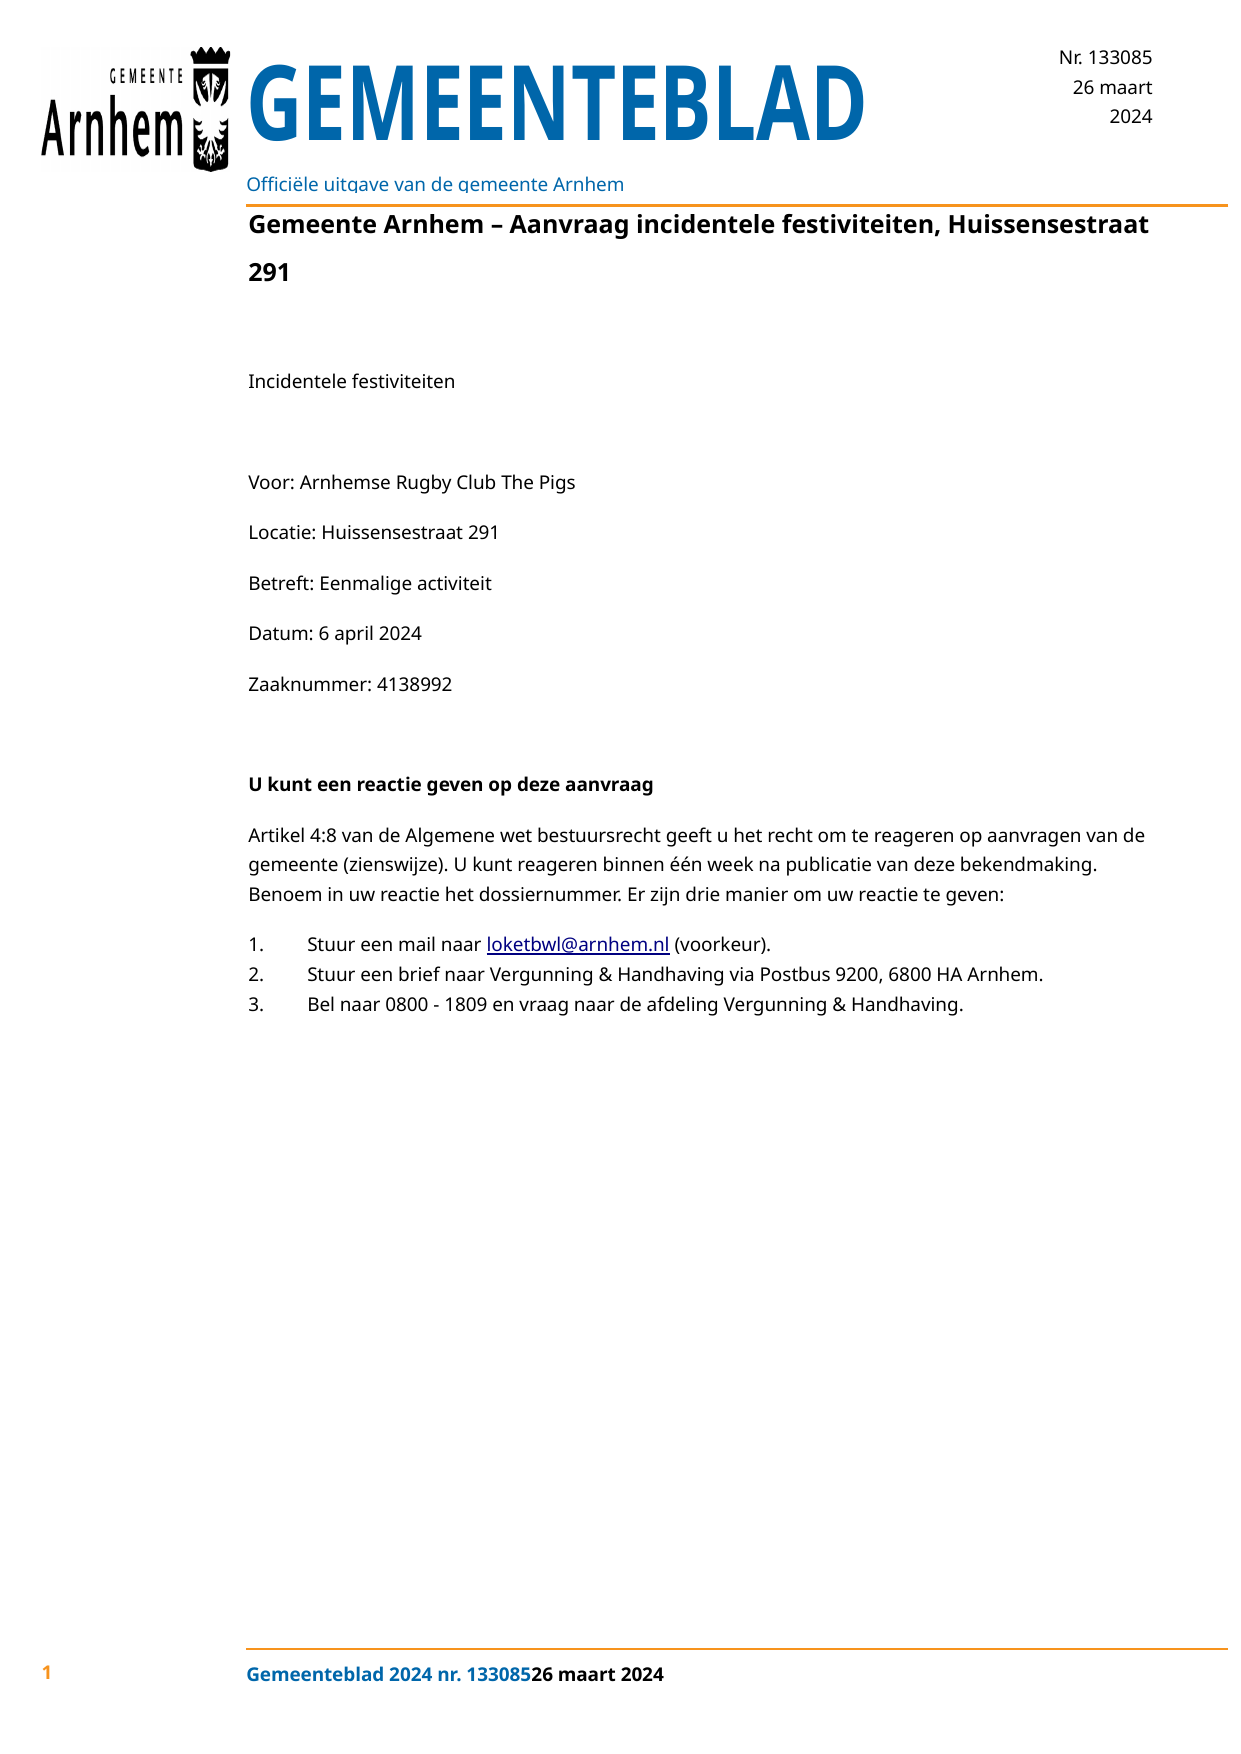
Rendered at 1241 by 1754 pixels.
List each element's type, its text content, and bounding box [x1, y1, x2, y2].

list Stuur een brief naar Vergunning & Handhaving via Postbus 9200, 6800 HA Arnhem. [248, 961, 1152, 987]
list Bel naar 0800 - 1809 en vraag naar de afdeling Vergunning & Handhaving. [248, 991, 1152, 1017]
list Stuur een mail naar loketbwl@arnhem.nl (voorkeur). [248, 932, 1152, 957]
text Datum: 6 april 2024 [248, 620, 1152, 646]
text Zaaknummer: 4138992 [248, 671, 1152, 697]
text Gemeente Arnhem – Aanvraag incidentele festiviteiten, Huissensestraat 291 [248, 207, 1152, 288]
text U kunt een reactie geven op deze aanvraag [248, 772, 1152, 797]
text Voor: Arnhemse Rugby Club The Pigs [248, 469, 1152, 495]
text Locatie: Huissensestraat 291 [248, 519, 1152, 545]
text Betreft: Eenmalige activiteit [248, 570, 1152, 596]
text Incidentele festiviteiten [248, 368, 1152, 394]
picture [41, 47, 231, 172]
text Artikel 4:8 van de Algemene wet bestuursrecht geeft u het recht om te reageren op aanvragen van de gemeente (zienswijze). U kunt reageren binnen één week na publicatie van deze bekendmaking. Benoem in uw reactie het dossiernummer. Er zijn drie manier om uw reactie te geven: [248, 822, 1152, 907]
